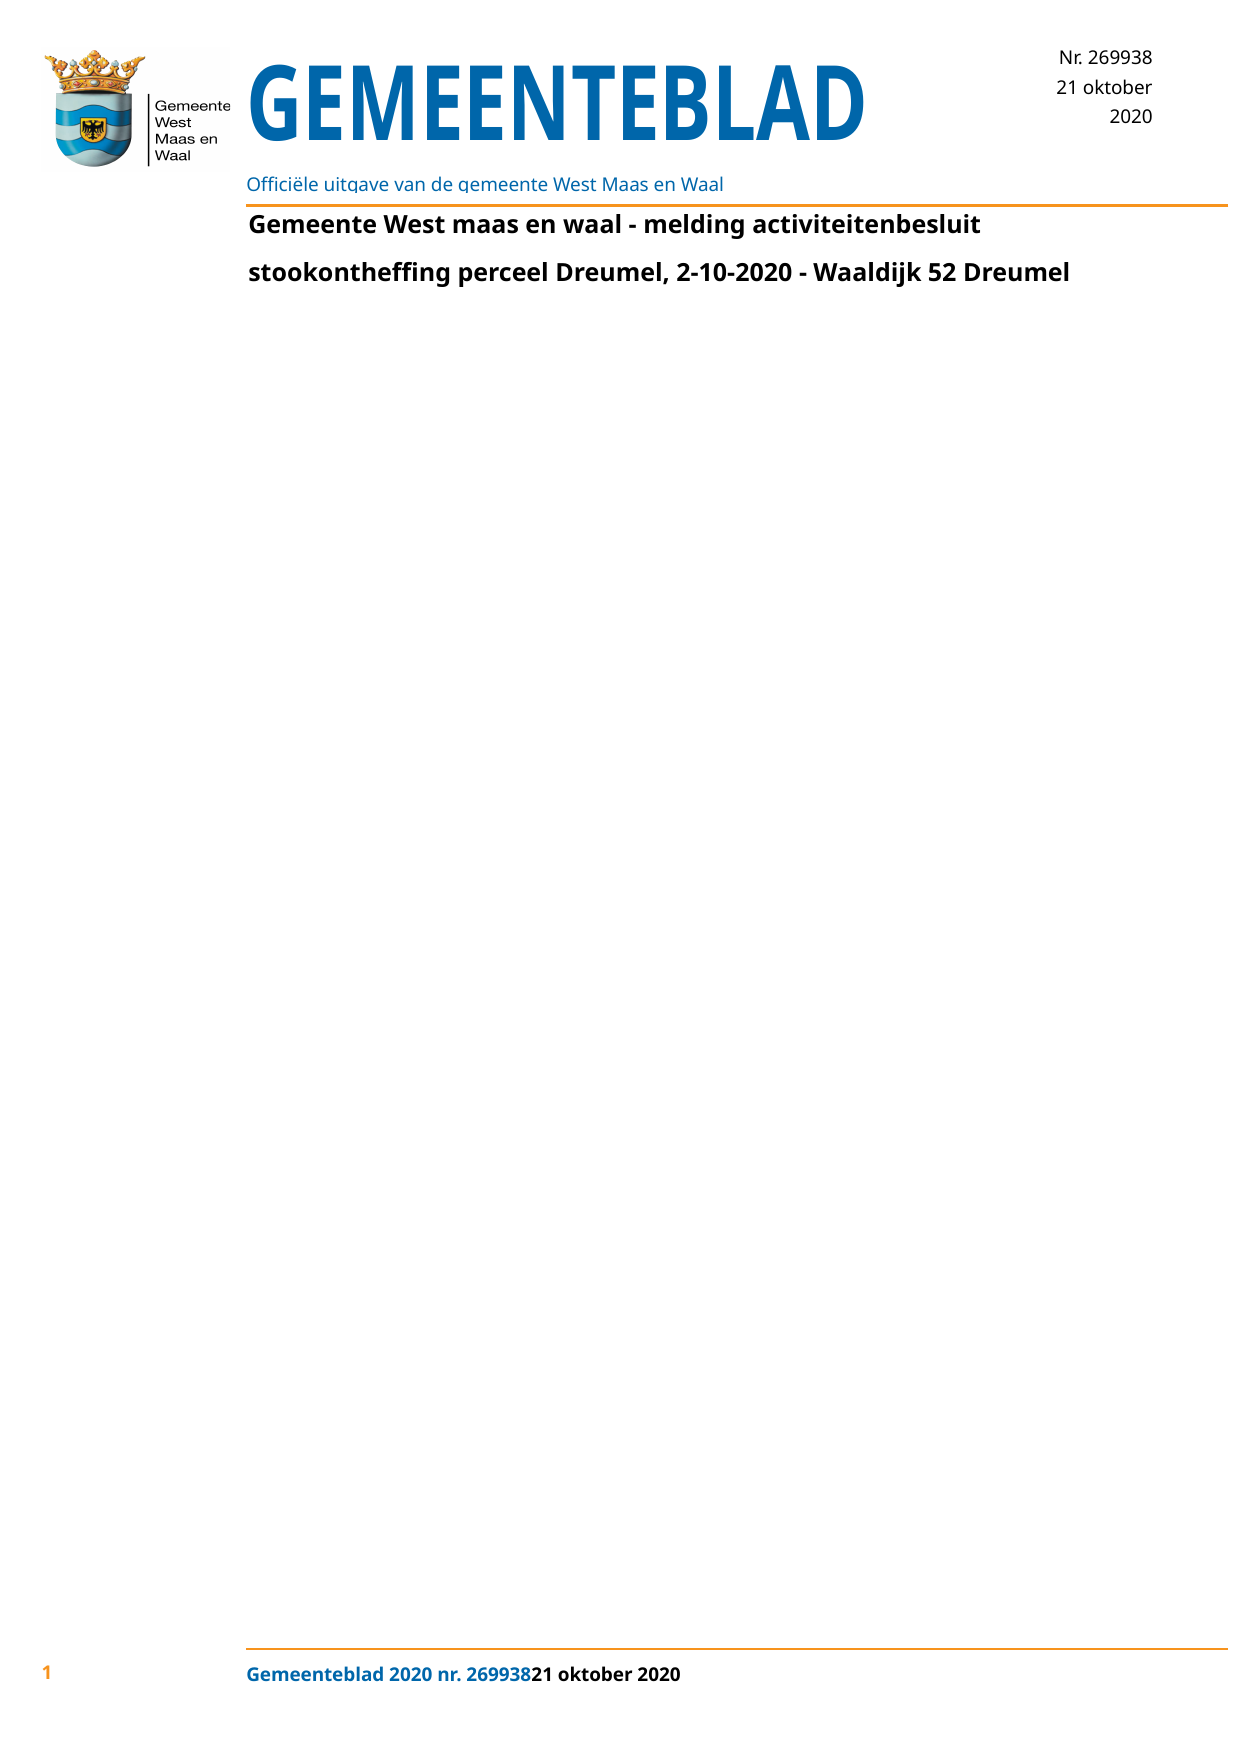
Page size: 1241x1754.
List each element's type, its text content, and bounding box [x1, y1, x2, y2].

picture [41, 47, 231, 172]
text Gemeente West maas en waal - melding activiteitenbesluit stookontheffing perceel Dreumel, 2-10-2020 - Waaldijk 52 Dreumel [248, 207, 1152, 288]
